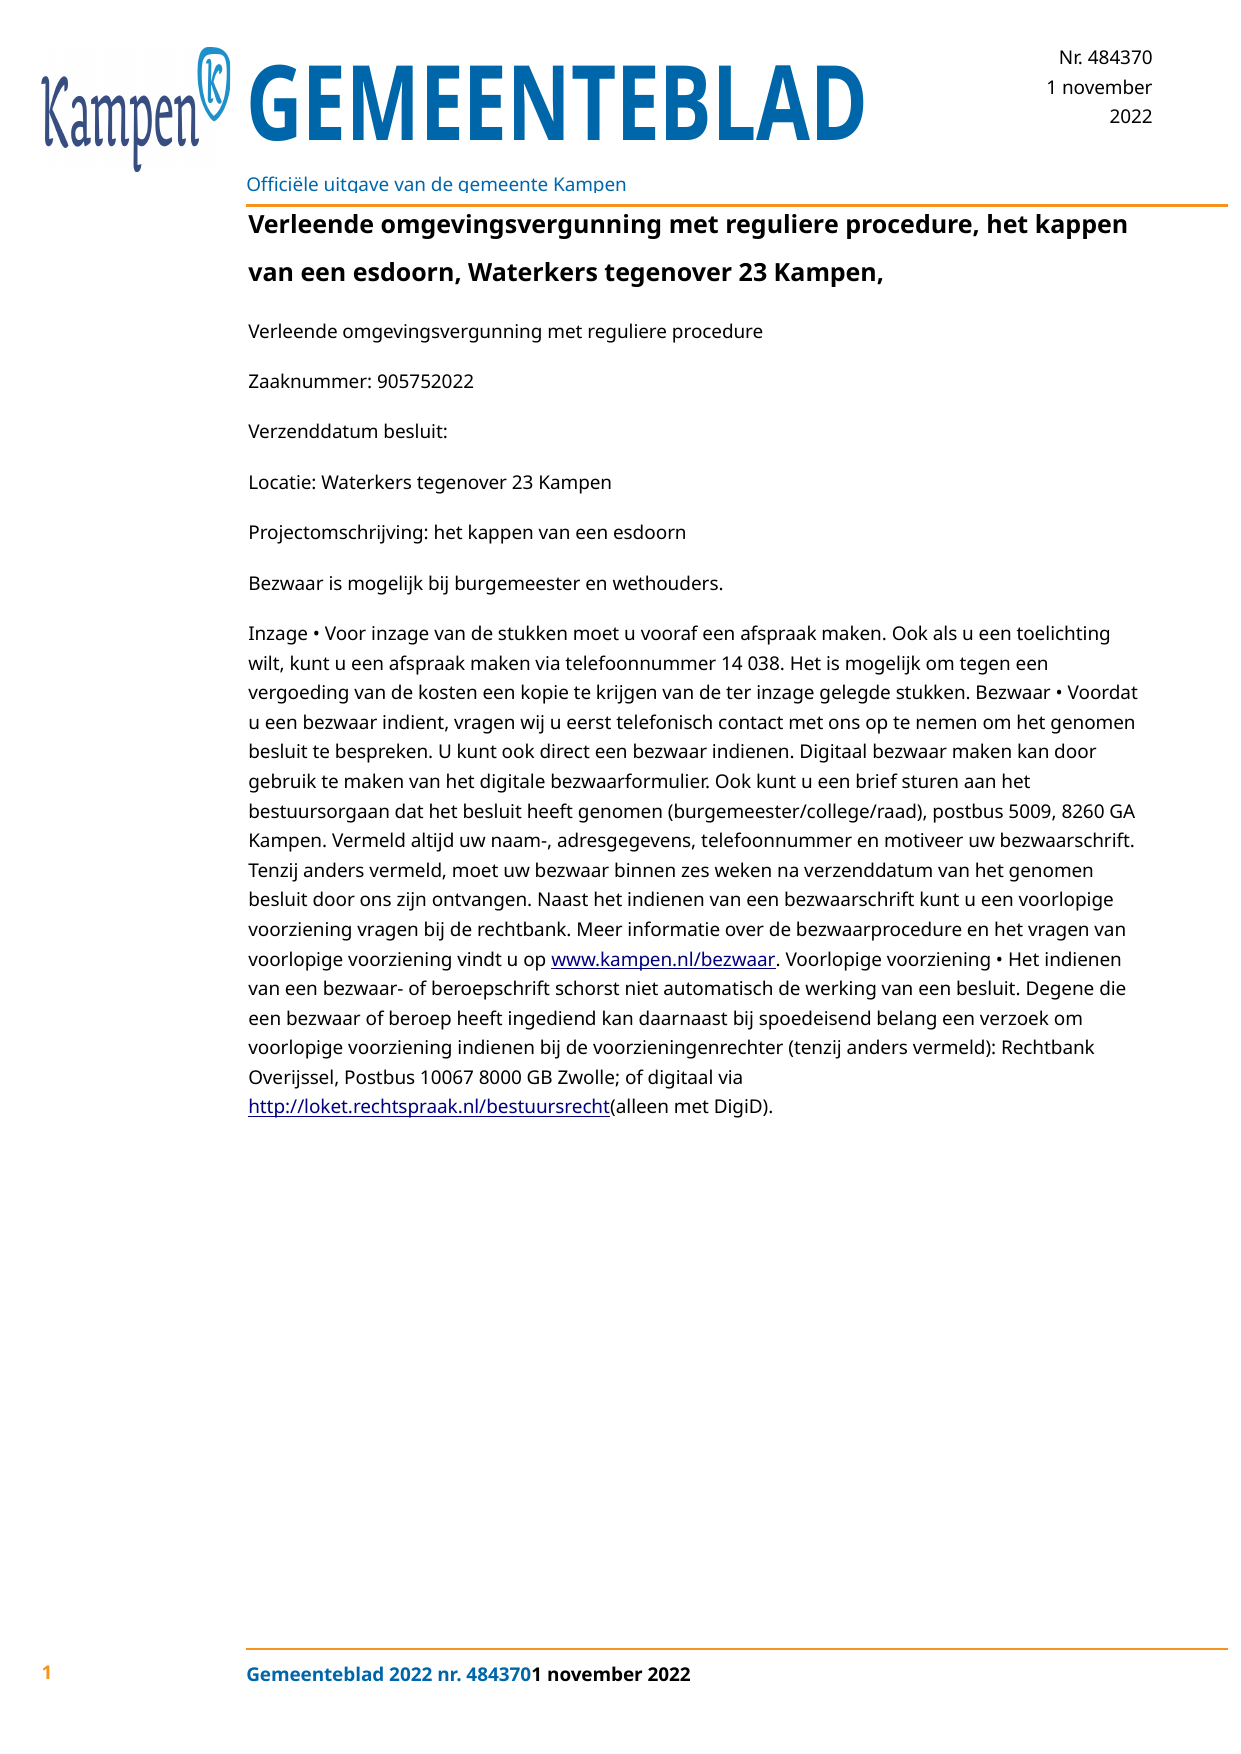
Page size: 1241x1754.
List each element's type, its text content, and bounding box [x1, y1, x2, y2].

text Zaaknummer: 905752022 [248, 368, 1152, 394]
text Bezwaar is mogelijk bij burgemeester en wethouders. [248, 570, 1152, 596]
text Verleende omgevingsvergunning met reguliere procedure, het kappen van een esdoorn, Waterkers tegenover 23 Kampen, [248, 207, 1152, 288]
text Verleende omgevingsvergunning met reguliere procedure [248, 318, 1152, 344]
text Locatie: Waterkers tegenover 23 Kampen [248, 469, 1152, 495]
text Inzage • Voor inzage van de stukken moet u vooraf een afspraak maken. Ook als u een toelichting wilt, kunt u een afspraak maken via telefoonnummer 14 038. Het is mogelijk om tegen een vergoeding van de kosten een kopie te krijgen van de ter inzage gelegde stukken. Bezwaar • Voordat u een bezwaar indient, vragen wij u eerst telefonisch contact met ons op te nemen om het genomen besluit te bespreken. U kunt ook direct een bezwaar indienen. Digitaal bezwaar maken kan door gebruik te maken van het digitale bezwaarformulier. Ook kunt u een brief sturen aan het bestuursorgaan dat het besluit heeft genomen (burgemeester/college/raad), postbus 5009, 8260 GA Kampen. Vermeld altijd uw naam-, adresgegevens, telefoonnummer en motiveer uw bezwaarschrift. Tenzij anders vermeld, moet uw bezwaar binnen zes weken na verzenddatum van het genomen besluit door ons zijn ontvangen. Naast het indienen van een bezwaarschrift kunt u een voorlopige voorziening vragen bij de rechtbank. Meer informatie over de bezwaarprocedure en het vragen van voorlopige voorziening vindt u op www.kampen.nl/bezwaar. Voorlopige voorziening • Het indienen van een bezwaar- of beroepschrift schorst niet automatisch de werking van een besluit. Degene die een bezwaar of beroep heeft ingediend kan daarnaast bij spoedeisend belang een verzoek om voorlopige voorziening indienen bij de voorzieningenrechter (tenzij anders vermeld): Rechtbank Overijssel, Postbus 10067 8000 GB Zwolle; of digitaal via http://loket.rechtspraak.nl/bestuursrecht(alleen met DigiD). [248, 620, 1152, 1119]
text Verzenddatum besluit: [248, 419, 1152, 444]
picture [41, 47, 231, 172]
text Projectomschrijving: het kappen van een esdoorn [248, 519, 1152, 545]
